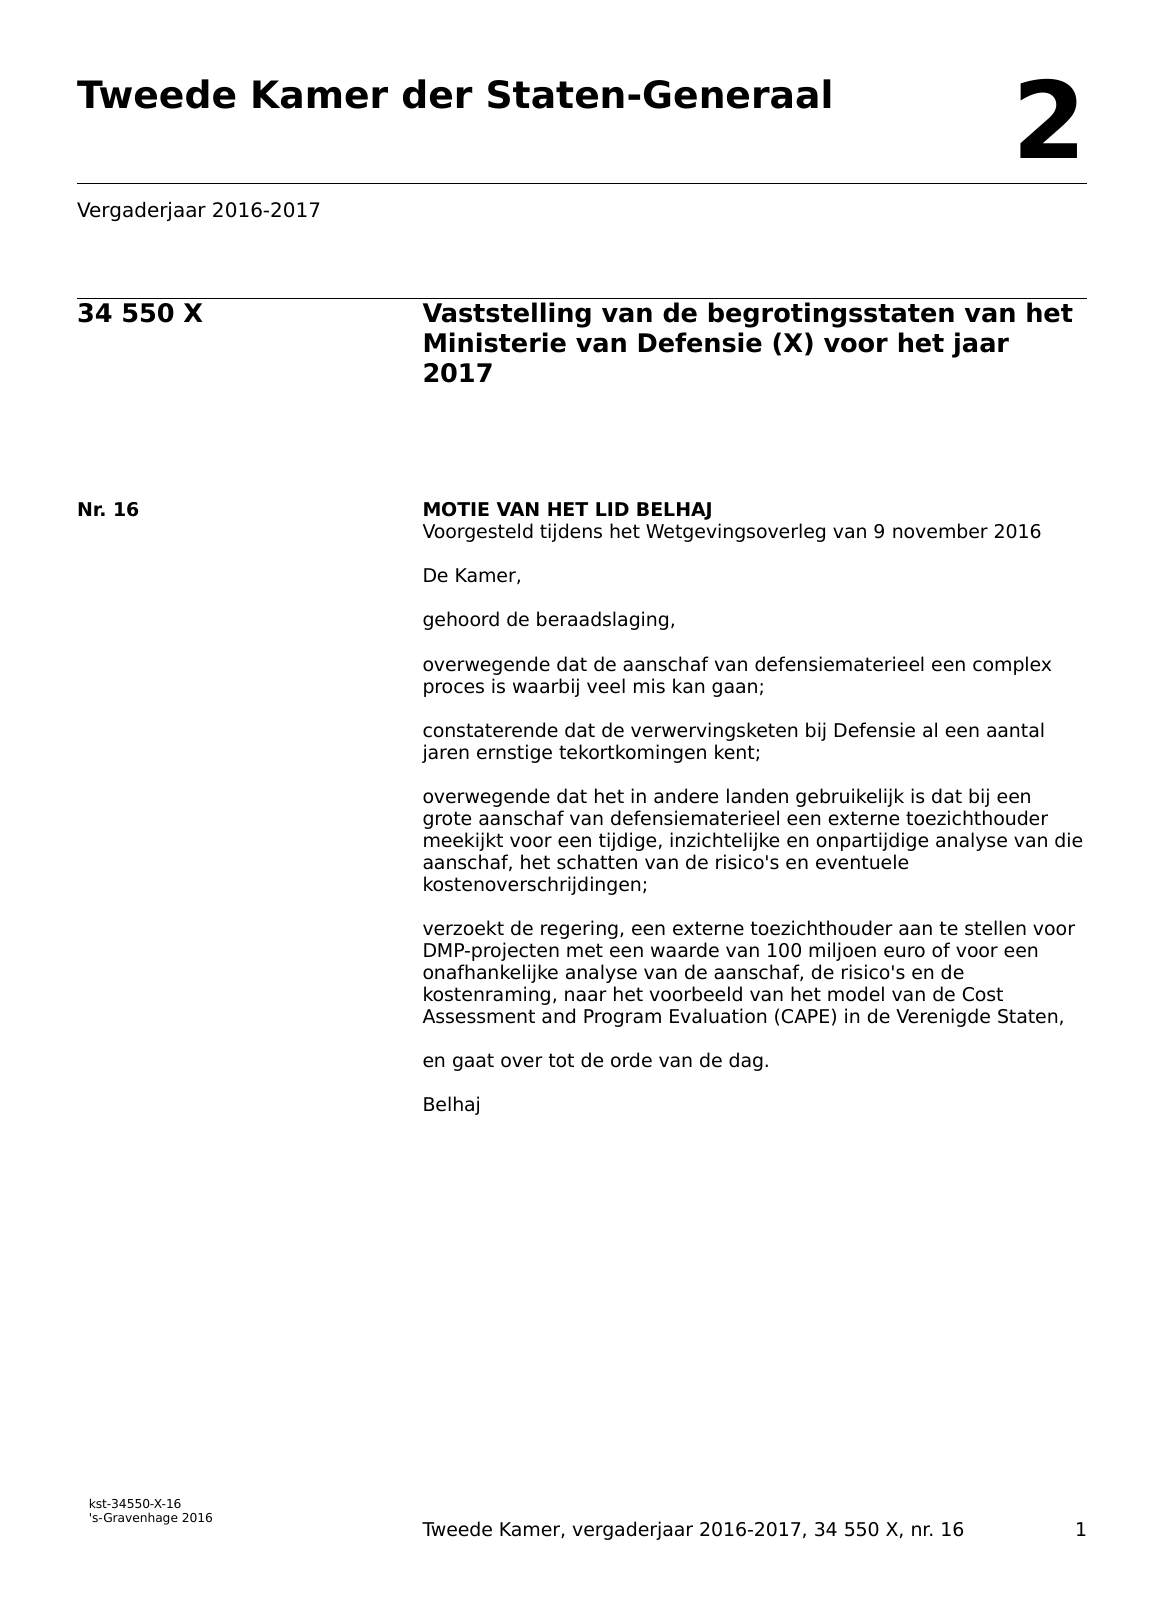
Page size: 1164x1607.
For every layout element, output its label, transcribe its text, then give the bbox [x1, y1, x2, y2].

text Voorgesteld tijdens het Wetgevingsoverleg van 9 november 2016 [422, 521, 1087, 543]
text en gaat over tot de orde van de dag. [422, 1050, 1087, 1072]
text 's-Gravenhage 2016 [88, 1511, 323, 1525]
text constaterende dat de verwervingsketen bij Defensie al een aantal jaren ernstige tekortkomingen kent; [422, 720, 1087, 764]
text overwegende dat de aanschaf van defensiematerieel een complex proces is waarbij veel mis kan gaan; [422, 653, 1087, 697]
text overwegende dat het in andere landen gebruikelijk is dat bij een grote aanschaf van defensiematerieel een externe toezichthouder meekijkt voor een tijdige, inzichtelijke en onpartijdige analyse van die aanschaf, het schatten van de risico's en eventuele kostenoverschrijdingen; [422, 786, 1087, 896]
table_header 2 [886, 59, 1087, 183]
text verzoekt de regering, een externe toezichthouder aan te stellen voor DMP-projecten met een waarde van 100 miljoen euro of voor een onafhankelijke analyse van de aanschaf, de risico's en de kostenraming, naar het voorbeeld van het model van de Cost Assessment and Program Evaluation (CAPE) in de Verenigde Staten, [422, 918, 1087, 1028]
text kst-34550-X-16 [88, 1497, 323, 1511]
table_cell Vergaderjaar 2016-2017 [77, 184, 1087, 298]
text gehoord de beraadslaging, [422, 609, 1087, 631]
subtitle Nr. 16 MOTIE VAN HET LID BELHAJ [77, 499, 1087, 521]
subtitle 34 550 X Vaststelling van de begrotingsstaten van het Ministerie van Defensie (X) voor het jaar 2017 [77, 299, 1087, 388]
table_header Tweede Kamer der Staten-Generaal [77, 59, 886, 183]
text Belhaj [422, 1094, 1087, 1116]
text De Kamer, [422, 565, 1087, 587]
